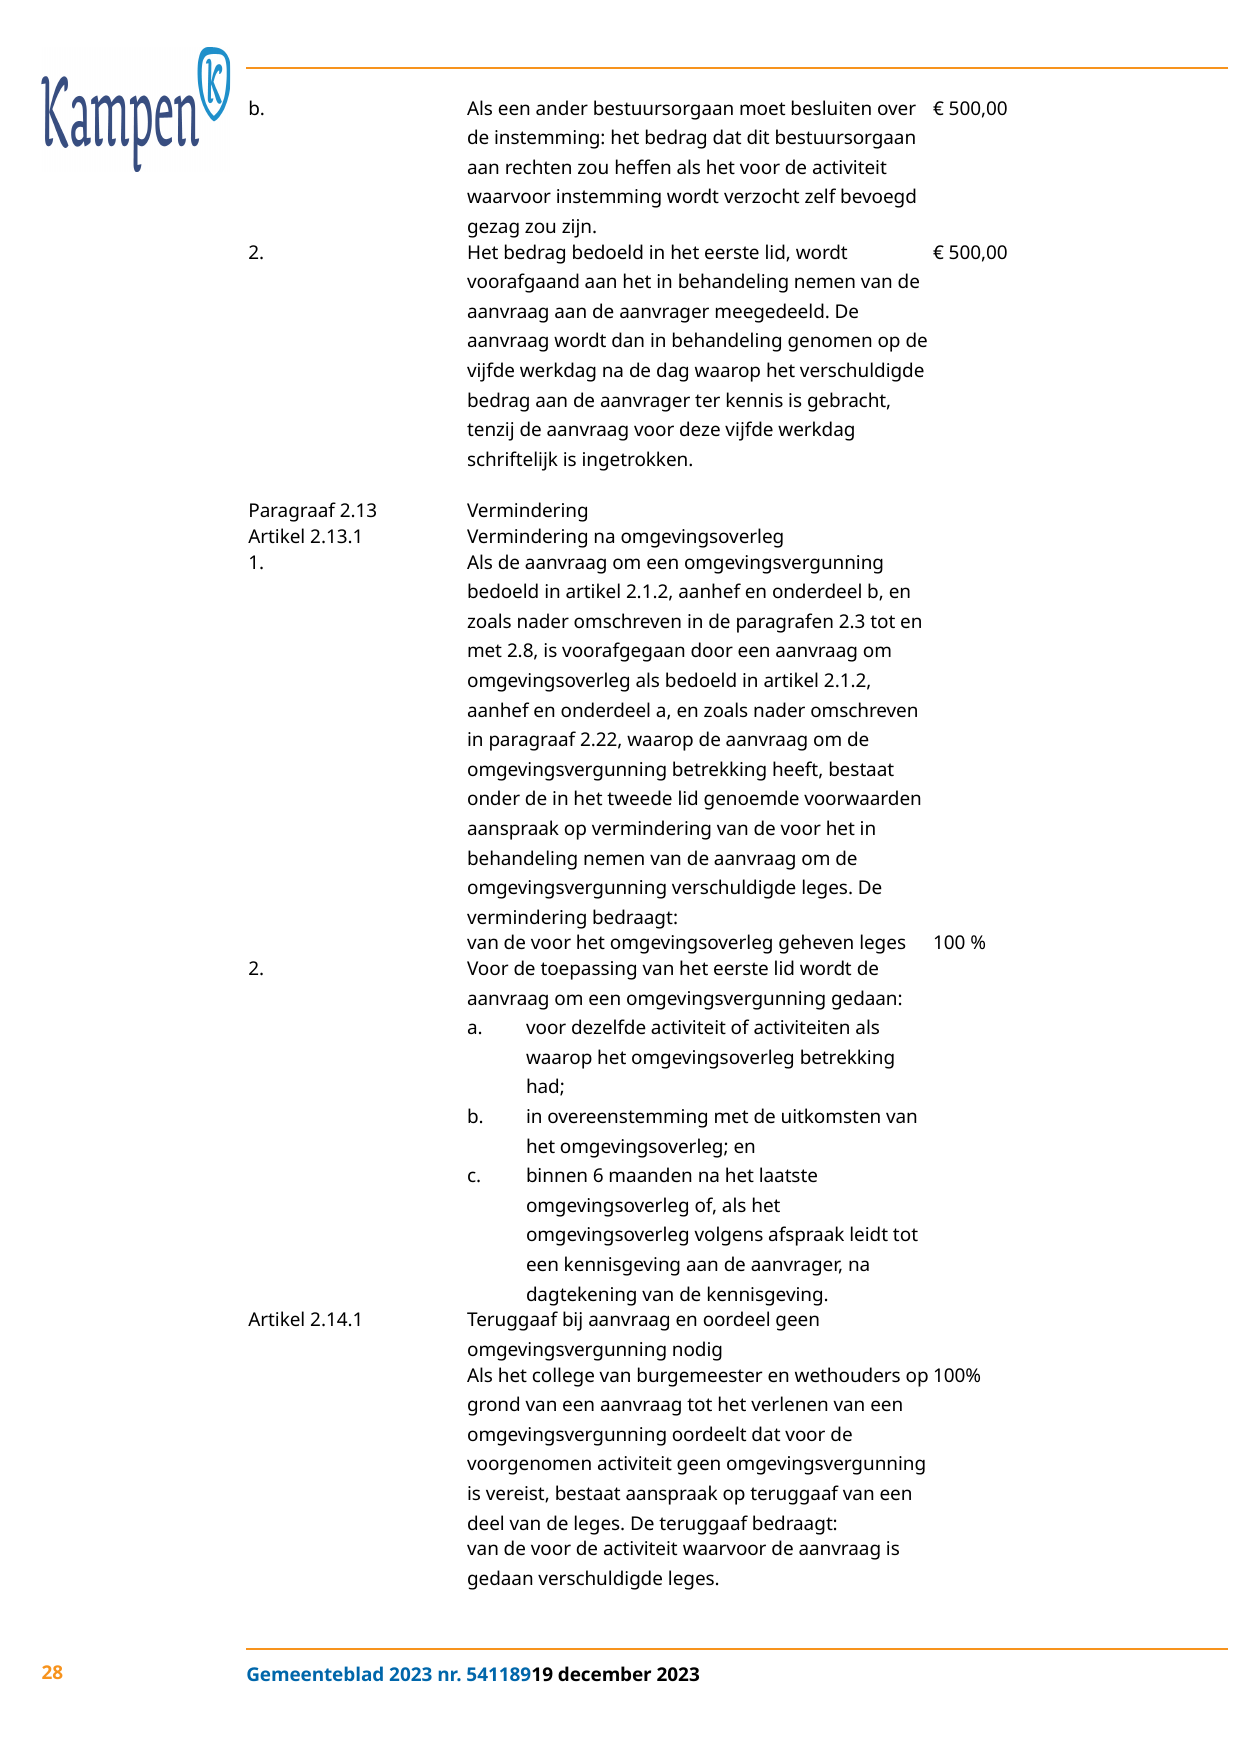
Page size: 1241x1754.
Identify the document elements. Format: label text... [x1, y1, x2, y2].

table_cell van de voor de activiteit waarvoor de aanvraag is gedaan verschuldigde leges. [467, 1535, 933, 1591]
table_cell Teruggaaf bij aanvraag en oordeel geen omgevingsvergunning nodig [467, 1306, 933, 1362]
table_cell Vermindering na omgevingsoverleg [467, 523, 933, 549]
table_cell Als het college van burgemeester en wethouders op grond van een aanvraag tot het verlenen van een omgevingsvergunning oordeelt dat voor de voorgenomen activiteit geen omgevingsvergunning is vereist, bestaat aanspraak op teruggaaf van een deel van de leges. De teruggaaf bedraagt: [467, 1362, 933, 1535]
table_cell Als de aanvraag om een omgevingsvergunning bedoeld in artikel 2.1.2, aanhef en onderdeel b, en zoals nader omschreven in de paragrafen 2.3 tot en met 2.8, is voorafgegaan door een aanvraag om omgevingsoverleg als bedoeld in artikel 2.1.2, aanhef en onderdeel a, en zoals nader omschreven in paragraaf 2.22, waarop de aanvraag om de omgevingsvergunning betrekking heeft, bestaat onder de in het tweede lid genoemde voorwaarden aanspraak op vermindering van de voor het in behandeling nemen van de aanvraag om de omgevingsvergunning verschuldigde leges. De vermindering bedraagt: [467, 549, 933, 929]
table_cell [933, 1306, 1152, 1362]
table_cell Artikel 2.13.1 [248, 523, 467, 549]
table_cell [248, 1362, 467, 1535]
table_cell van de voor het omgevingsoverleg geheven leges [467, 930, 933, 955]
table_cell Vermindering [467, 498, 933, 523]
table_cell 1. [248, 549, 467, 929]
table_cell Paragraaf 2.13 [248, 498, 467, 523]
table_cell [248, 930, 467, 955]
table_cell 100 % [933, 930, 1152, 955]
table_cell [933, 549, 1152, 929]
table_cell [467, 472, 933, 497]
table_cell [248, 1535, 467, 1591]
table_cell Voor de toepassing van het eerste lid wordt de aanvraag om een omgevingsvergunning gedaan: voor dezelfde activiteit of activiteiten als waarop het omgevingsoverleg betrekking had; in overeenstemming met de uitkomsten van het omgevingsoverleg; en binnen 6 maanden na het laatste omgevingsoverleg of, als het omgevingsoverleg volgens afspraak leidt tot een kennisgeving aan de aanvrager, na dagtekening van de kennisgeving. [467, 955, 933, 1306]
table_cell € 500,00 [933, 95, 1152, 239]
table_cell 100% [933, 1362, 1152, 1535]
table_cell Artikel 2.14.1 [248, 1306, 467, 1362]
table_cell € 500,00 [933, 239, 1152, 472]
table_cell 2. [248, 239, 467, 472]
table_cell [248, 472, 467, 497]
table_cell [933, 955, 1152, 1306]
table_cell [933, 472, 1152, 497]
table_cell 2. [248, 955, 467, 1306]
table_cell [933, 1535, 1152, 1591]
picture [41, 47, 231, 172]
table_cell [933, 523, 1152, 549]
table_cell [933, 498, 1152, 523]
table_cell Als een ander bestuursorgaan moet besluiten over de instemming: het bedrag dat dit bestuursorgaan aan rechten zou heffen als het voor de activiteit waarvoor instemming wordt verzocht zelf bevoegd gezag zou zijn. [467, 95, 933, 239]
table_cell Het bedrag bedoeld in het eerste lid, wordt voorafgaand aan het in behandeling nemen van de aanvraag aan de aanvrager meegedeeld. De aanvraag wordt dan in behandeling genomen op de vijfde werkdag na de dag waarop het verschuldigde bedrag aan de aanvrager ter kennis is gebracht, tenzij de aanvraag voor deze vijfde werkdag schriftelijk is ingetrokken. [467, 239, 933, 472]
table_cell b. [248, 95, 467, 239]
